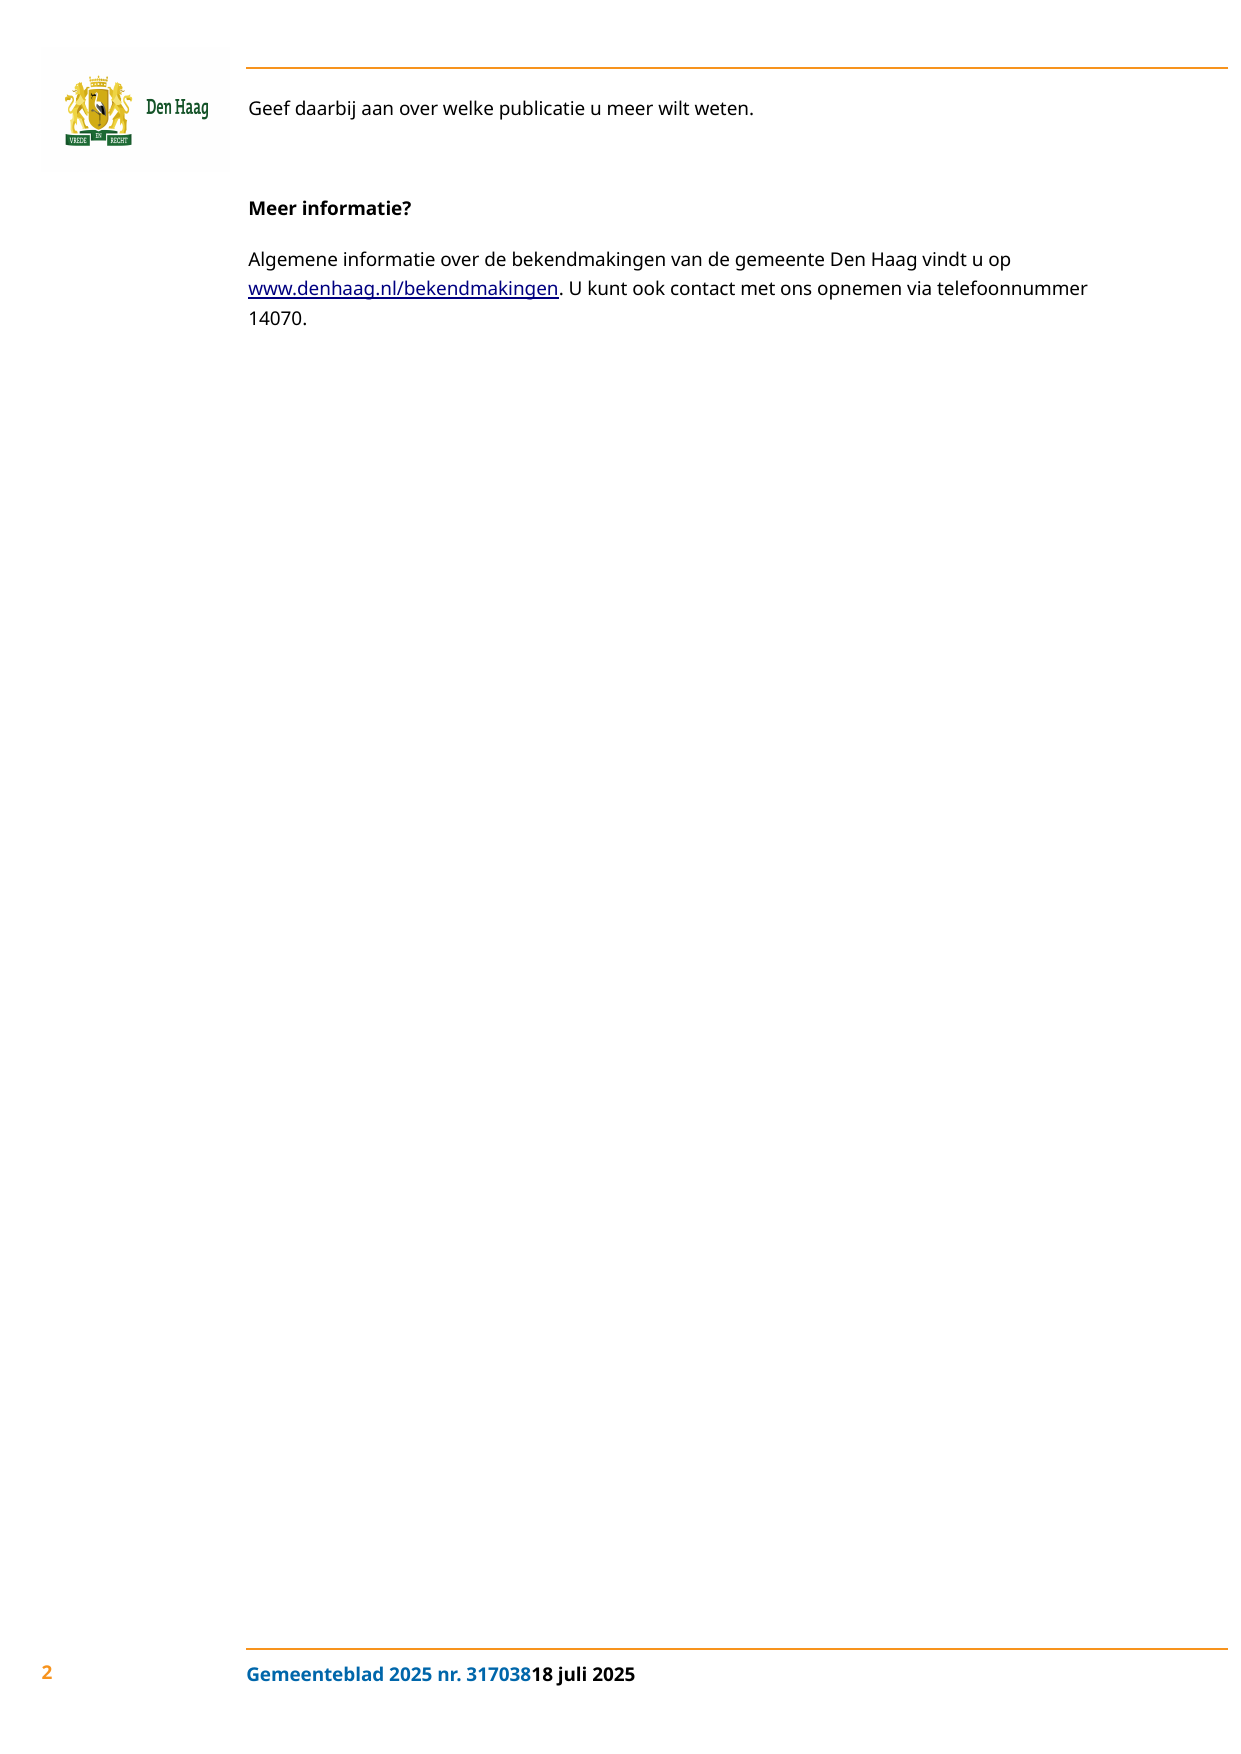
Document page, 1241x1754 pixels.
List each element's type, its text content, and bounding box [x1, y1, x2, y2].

text Algemene informatie over de bekendmakingen van de gemeente Den Haag vindt u op www.denhaag.nl/bekendmakingen. U kunt ook contact met ons opnemen via telefoonnummer 14070. [248, 246, 1152, 331]
picture [41, 47, 231, 172]
text Geef daarbij aan over welke publicatie u meer wilt weten. [248, 95, 1152, 121]
text Meer informatie? [248, 196, 1152, 221]
